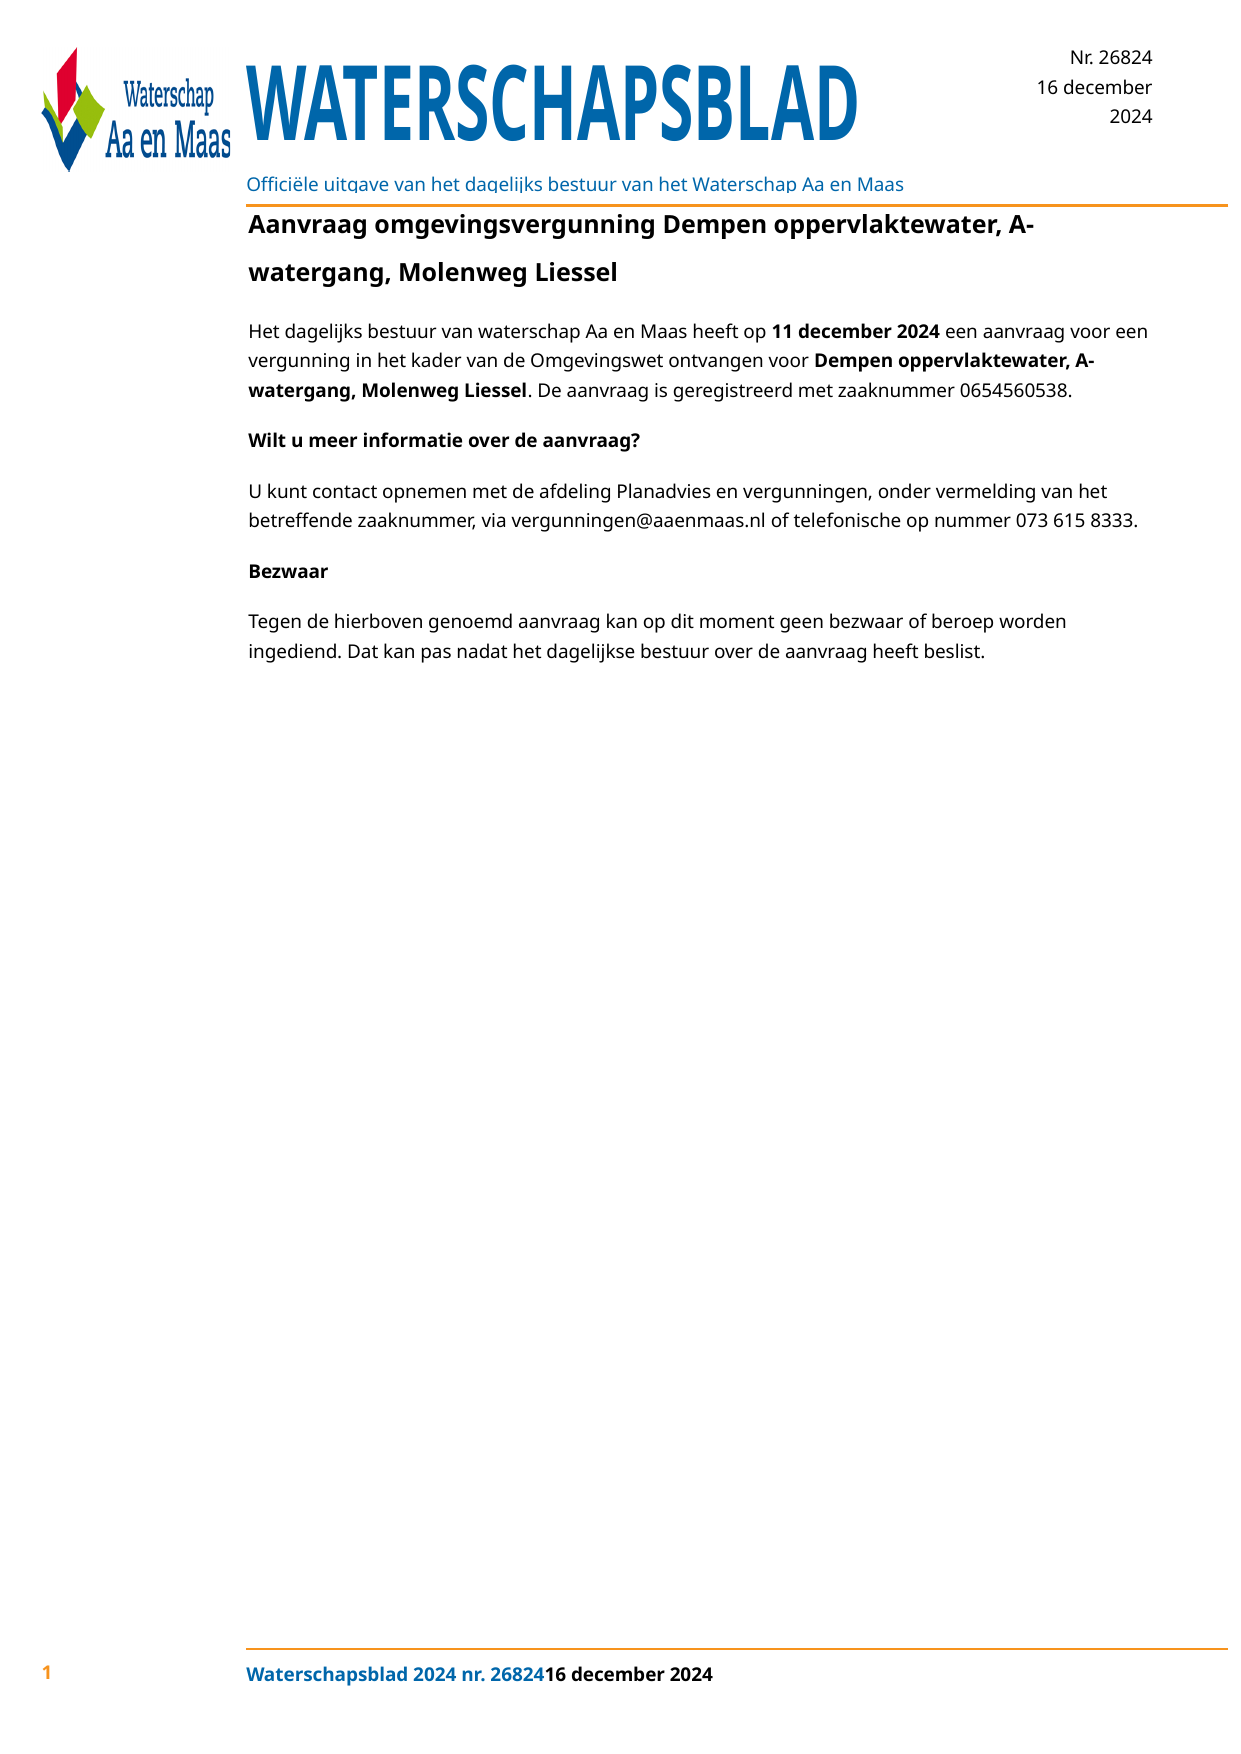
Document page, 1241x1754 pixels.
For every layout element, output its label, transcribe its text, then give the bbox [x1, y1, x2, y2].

text Wilt u meer informatie over de aanvraag? [248, 427, 1152, 453]
text Tegen de hierboven genoemd aanvraag kan op dit moment geen bezwaar of beroep worden ingediend. Dat kan pas nadat het dagelijkse bestuur over de aanvraag heeft beslist. [248, 608, 1152, 664]
text Bezwaar [248, 558, 1152, 584]
text Het dagelijks bestuur van waterschap Aa en Maas heeft op 11 december 2024 een aanvraag voor een vergunning in het kader van de Omgevingswet ontvangen voor Dempen oppervlaktewater, A-watergang, Molenweg Liessel. De aanvraag is geregistreerd met zaaknummer 0654560538. [248, 318, 1152, 403]
text U kunt contact opnemen met de afdeling Planadvies en vergunningen, onder vermelding van het betreffende zaaknummer, via vergunningen@aaenmaas.nl of telefonische op nummer 073 615 8333. [248, 478, 1152, 533]
text Aanvraag omgevingsvergunning Dempen oppervlaktewater, A-watergang, Molenweg Liessel [248, 207, 1152, 288]
picture [41, 47, 231, 172]
